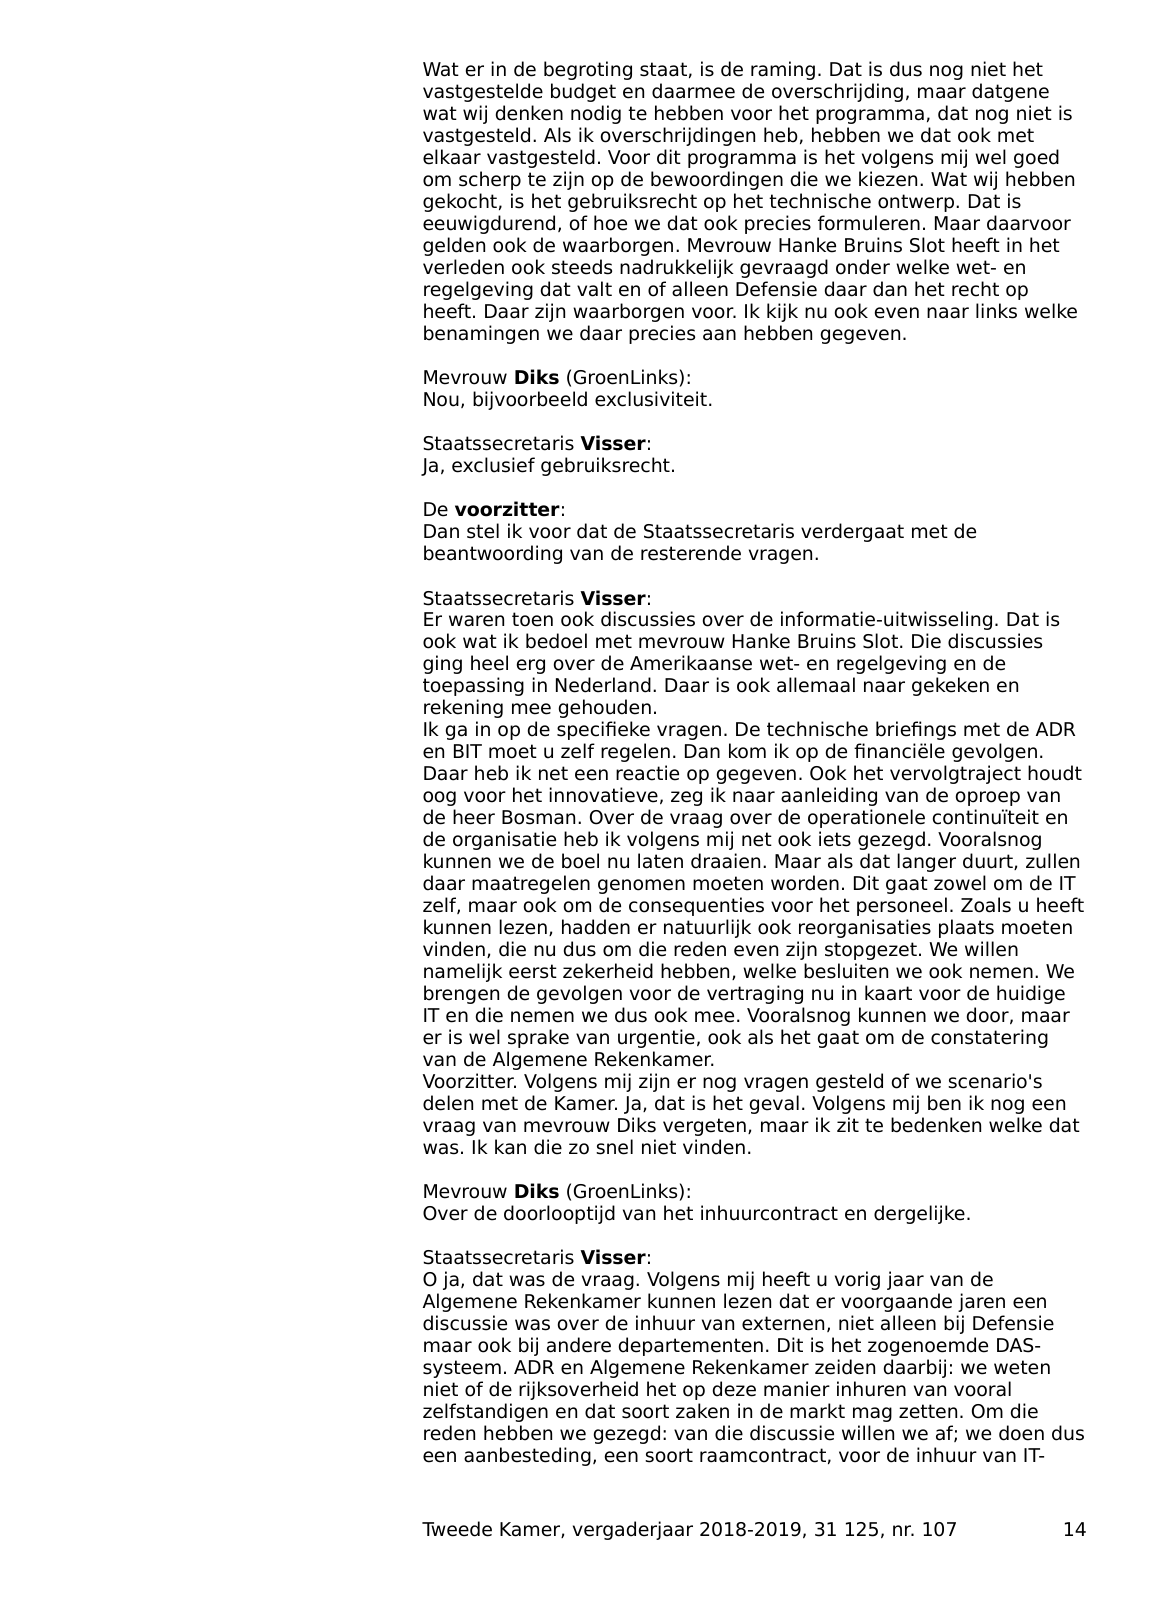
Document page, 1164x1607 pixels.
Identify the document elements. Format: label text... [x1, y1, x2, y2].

text De voorzitter: [422, 499, 1087, 521]
text Staatssecretaris Visser: [422, 587, 1087, 609]
text Er waren toen ook discussies over de informatie-uitwisseling. Dat is ook wat ik bedoel met mevrouw Hanke Bruins Slot. Die discussies ging heel erg over de Amerikaanse wet- en regelgeving en de toepassing in Nederland. Daar is ook allemaal naar gekeken en rekening mee gehouden. [422, 609, 1087, 719]
text Mevrouw Diks (GroenLinks): [422, 367, 1087, 389]
text Staatssecretaris Visser: [422, 1247, 1087, 1269]
text Mevrouw Diks (GroenLinks): [422, 1181, 1087, 1203]
text Nou, bijvoorbeeld exclusiviteit. [422, 389, 1087, 411]
text Ja, exclusief gebruiksrecht. [422, 455, 1087, 477]
text Voorzitter. Volgens mij zijn er nog vragen gesteld of we scenario's delen met de Kamer. Ja, dat is het geval. Volgens mij ben ik nog een vraag van mevrouw Diks vergeten, maar ik zit te bedenken welke dat was. Ik kan die zo snel niet vinden. [422, 1071, 1087, 1159]
text Dan stel ik voor dat de Staatssecretaris verdergaat met de beantwoording van de resterende vragen. [422, 521, 1087, 565]
text Staatssecretaris Visser: [422, 433, 1087, 455]
text Ik ga in op de specifieke vragen. De technische briefings met de ADR en BIT moet u zelf regelen. Dan kom ik op de financiële gevolgen. Daar heb ik net een reactie op gegeven. Ook het vervolgtraject houdt oog voor het innovatieve, zeg ik naar aanleiding van de oproep van de heer Bosman. Over de vraag over de operationele continuïteit en de organisatie heb ik volgens mij net ook iets gezegd. Vooralsnog kunnen we de boel nu laten draaien. Maar als dat langer duurt, zullen daar maatregelen genomen moeten worden. Dit gaat zowel om de IT zelf, maar ook om de consequenties voor het personeel. Zoals u heeft kunnen lezen, hadden er natuurlijk ook reorganisaties plaats moeten vinden, die nu dus om die reden even zijn stopgezet. We willen namelijk eerst zekerheid hebben, welke besluiten we ook nemen. We brengen de gevolgen voor de vertraging nu in kaart voor de huidige IT en die nemen we dus ook mee. Vooralsnog kunnen we door, maar er is wel sprake van urgentie, ook als het gaat om de constatering van de Algemene Rekenkamer. [422, 719, 1087, 1071]
text Wat er in de begroting staat, is de raming. Dat is dus nog niet het vastgestelde budget en daarmee de overschrijding, maar datgene wat wij denken nodig te hebben voor het programma, dat nog niet is vastgesteld. Als ik overschrijdingen heb, hebben we dat ook met elkaar vastgesteld. Voor dit programma is het volgens mij wel goed om scherp te zijn op de bewoordingen die we kiezen. Wat wij hebben gekocht, is het gebruiksrecht op het technische ontwerp. Dat is eeuwigdurend, of hoe we dat ook precies formuleren. Maar daarvoor gelden ook de waarborgen. Mevrouw Hanke Bruins Slot heeft in het verleden ook steeds nadrukkelijk gevraagd onder welke wet- en regelgeving dat valt en of alleen Defensie daar dan het recht op heeft. Daar zijn waarborgen voor. Ik kijk nu ook even naar links welke benamingen we daar precies aan hebben gegeven. [422, 59, 1087, 345]
text O ja, dat was de vraag. Volgens mij heeft u vorig jaar van de Algemene Rekenkamer kunnen lezen dat er voorgaande jaren een discussie was over de inhuur van externen, niet alleen bij Defensie maar ook bij andere departementen. Dit is het zogenoemde DAS-systeem. ADR en Algemene Rekenkamer zeiden daarbij: we weten niet of de rijksoverheid het op deze manier inhuren van vooral zelfstandigen en dat soort zaken in de markt mag zetten. Om die reden hebben we gezegd: van die discussie willen we af; we doen dus een aanbesteding, een soort raamcontract, voor de inhuur van IT- [422, 1269, 1087, 1467]
text Over de doorlooptijd van het inhuurcontract en dergelijke. [422, 1203, 1087, 1225]
